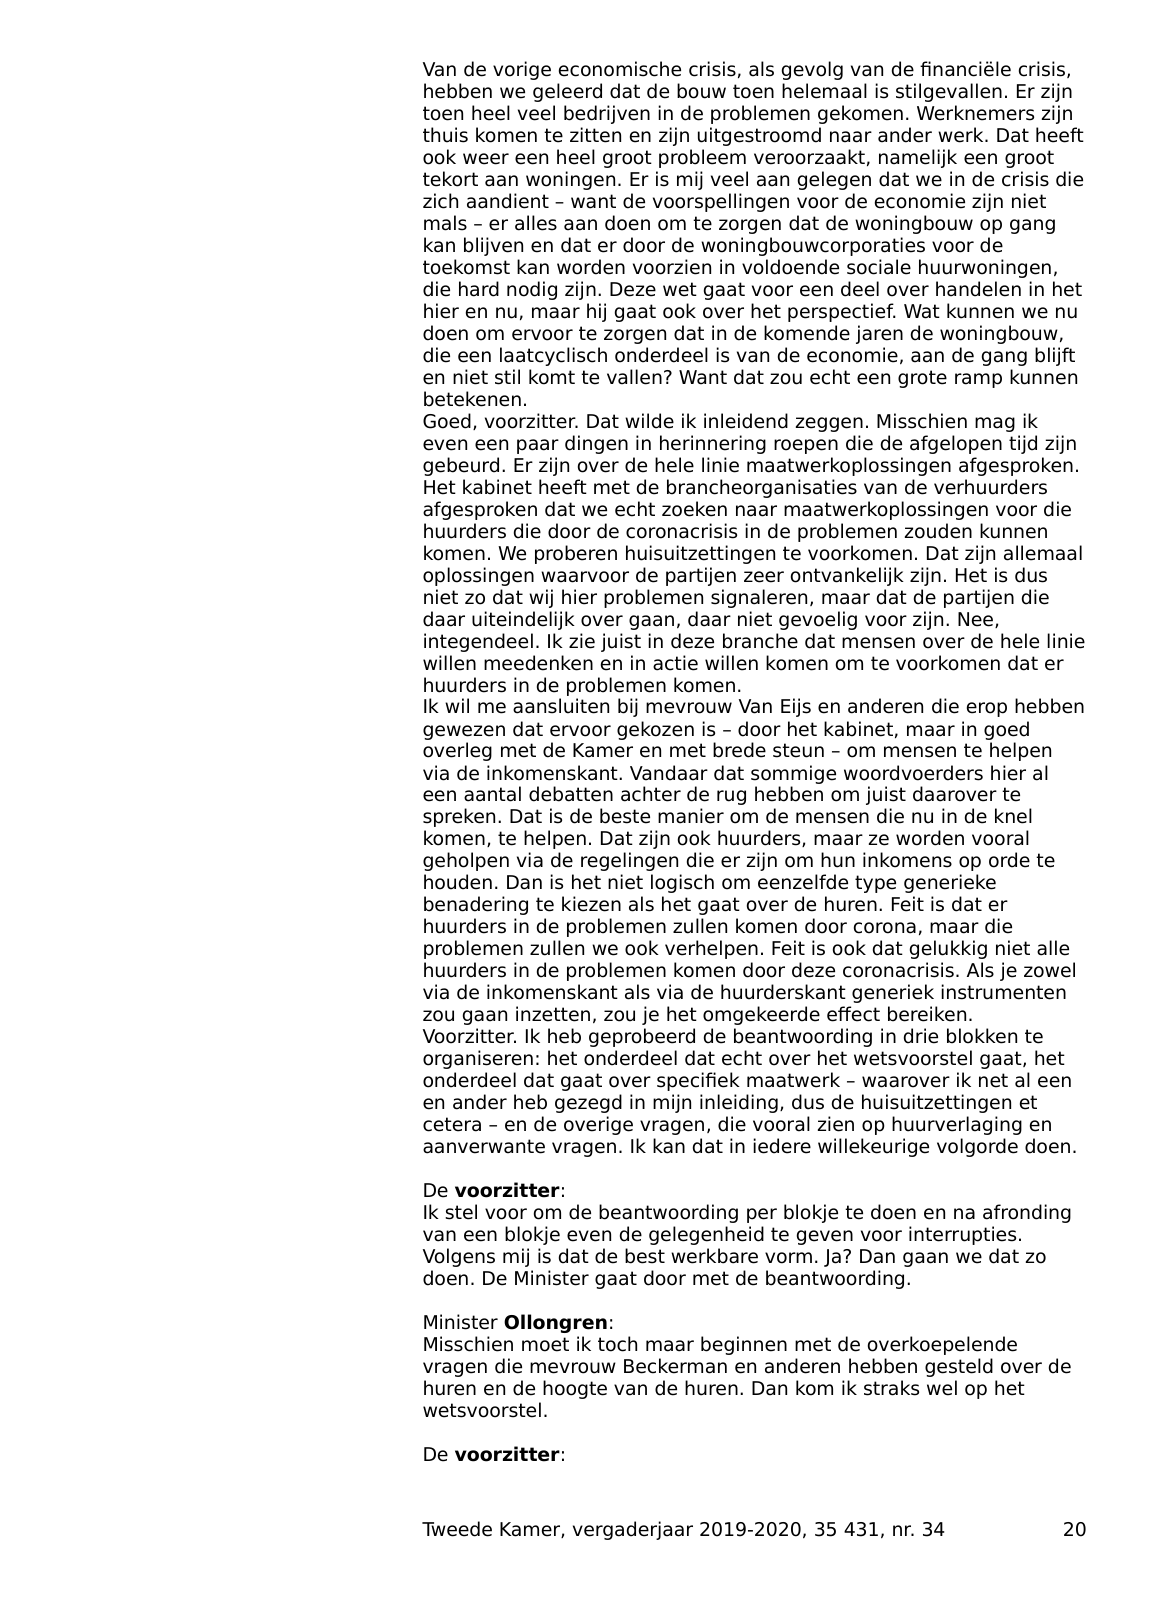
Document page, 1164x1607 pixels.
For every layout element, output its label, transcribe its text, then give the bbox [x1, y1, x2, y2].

text De voorzitter: [422, 1444, 1087, 1466]
text Van de vorige economische crisis, als gevolg van de financiële crisis, hebben we geleerd dat de bouw toen helemaal is stilgevallen. Er zijn toen heel veel bedrijven in de problemen gekomen. Werknemers zijn thuis komen te zitten en zijn uitgestroomd naar ander werk. Dat heeft ook weer een heel groot probleem veroorzaakt, namelijk een groot tekort aan woningen. Er is mij veel aan gelegen dat we in de crisis die zich aandient – want de voorspellingen voor de economie zijn niet mals – er alles aan doen om te zorgen dat de woningbouw op gang kan blijven en dat er door de woningbouwcorporaties voor de toekomst kan worden voorzien in voldoende sociale huurwoningen, die hard nodig zijn. Deze wet gaat voor een deel over handelen in het hier en nu, maar hij gaat ook over het perspectief. Wat kunnen we nu doen om ervoor te zorgen dat in de komende jaren de woningbouw, die een laatcyclisch onderdeel is van de economie, aan de gang blijft en niet stil komt te vallen? Want dat zou echt een grote ramp kunnen betekenen. [422, 59, 1087, 411]
text Misschien moet ik toch maar beginnen met de overkoepelende vragen die mevrouw Beckerman en anderen hebben gesteld over de huren en de hoogte van de huren. Dan kom ik straks wel op het wetsvoorstel. [422, 1334, 1087, 1422]
text De voorzitter: [422, 1180, 1087, 1202]
text Ik wil me aansluiten bij mevrouw Van Eijs en anderen die erop hebben gewezen dat ervoor gekozen is – door het kabinet, maar in goed overleg met de Kamer en met brede steun – om mensen te helpen via de inkomenskant. Vandaar dat sommige woordvoerders hier al een aantal debatten achter de rug hebben om juist daarover te spreken. Dat is de beste manier om de mensen die nu in de knel komen, te helpen. Dat zijn ook huurders, maar ze worden vooral geholpen via de regelingen die er zijn om hun inkomens op orde te houden. Dan is het niet logisch om eenzelfde type generieke benadering te kiezen als het gaat over de huren. Feit is dat er huurders in de problemen zullen komen door corona, maar die problemen zullen we ook verhelpen. Feit is ook dat gelukkig niet alle huurders in de problemen komen door deze coronacrisis. Als je zowel via de inkomenskant als via de huurderskant generiek instrumenten zou gaan inzetten, zou je het omgekeerde effect bereiken. [422, 696, 1087, 1026]
text Ik stel voor om de beantwoording per blokje te doen en na afronding van een blokje even de gelegenheid te geven voor interrupties. Volgens mij is dat de best werkbare vorm. Ja? Dan gaan we dat zo doen. De Minister gaat door met de beantwoording. [422, 1202, 1087, 1290]
text Goed, voorzitter. Dat wilde ik inleidend zeggen. Misschien mag ik even een paar dingen in herinnering roepen die de afgelopen tijd zijn gebeurd. Er zijn over de hele linie maatwerkoplossingen afgesproken. Het kabinet heeft met de brancheorganisaties van de verhuurders afgesproken dat we echt zoeken naar maatwerkoplossingen voor die huurders die door de coronacrisis in de problemen zouden kunnen komen. We proberen huisuitzettingen te voorkomen. Dat zijn allemaal oplossingen waarvoor de partijen zeer ontvankelijk zijn. Het is dus niet zo dat wij hier problemen signaleren, maar dat de partijen die daar uiteindelijk over gaan, daar niet gevoelig voor zijn. Nee, integendeel. Ik zie juist in deze branche dat mensen over de hele linie willen meedenken en in actie willen komen om te voorkomen dat er huurders in de problemen komen. [422, 411, 1087, 696]
text Minister Ollongren: [422, 1312, 1087, 1334]
text Voorzitter. Ik heb geprobeerd de beantwoording in drie blokken te organiseren: het onderdeel dat echt over het wetsvoorstel gaat, het onderdeel dat gaat over specifiek maatwerk – waarover ik net al een en ander heb gezegd in mijn inleiding, dus de huisuitzettingen et cetera – en de overige vragen, die vooral zien op huurverlaging en aanverwante vragen. Ik kan dat in iedere willekeurige volgorde doen. [422, 1026, 1087, 1158]
